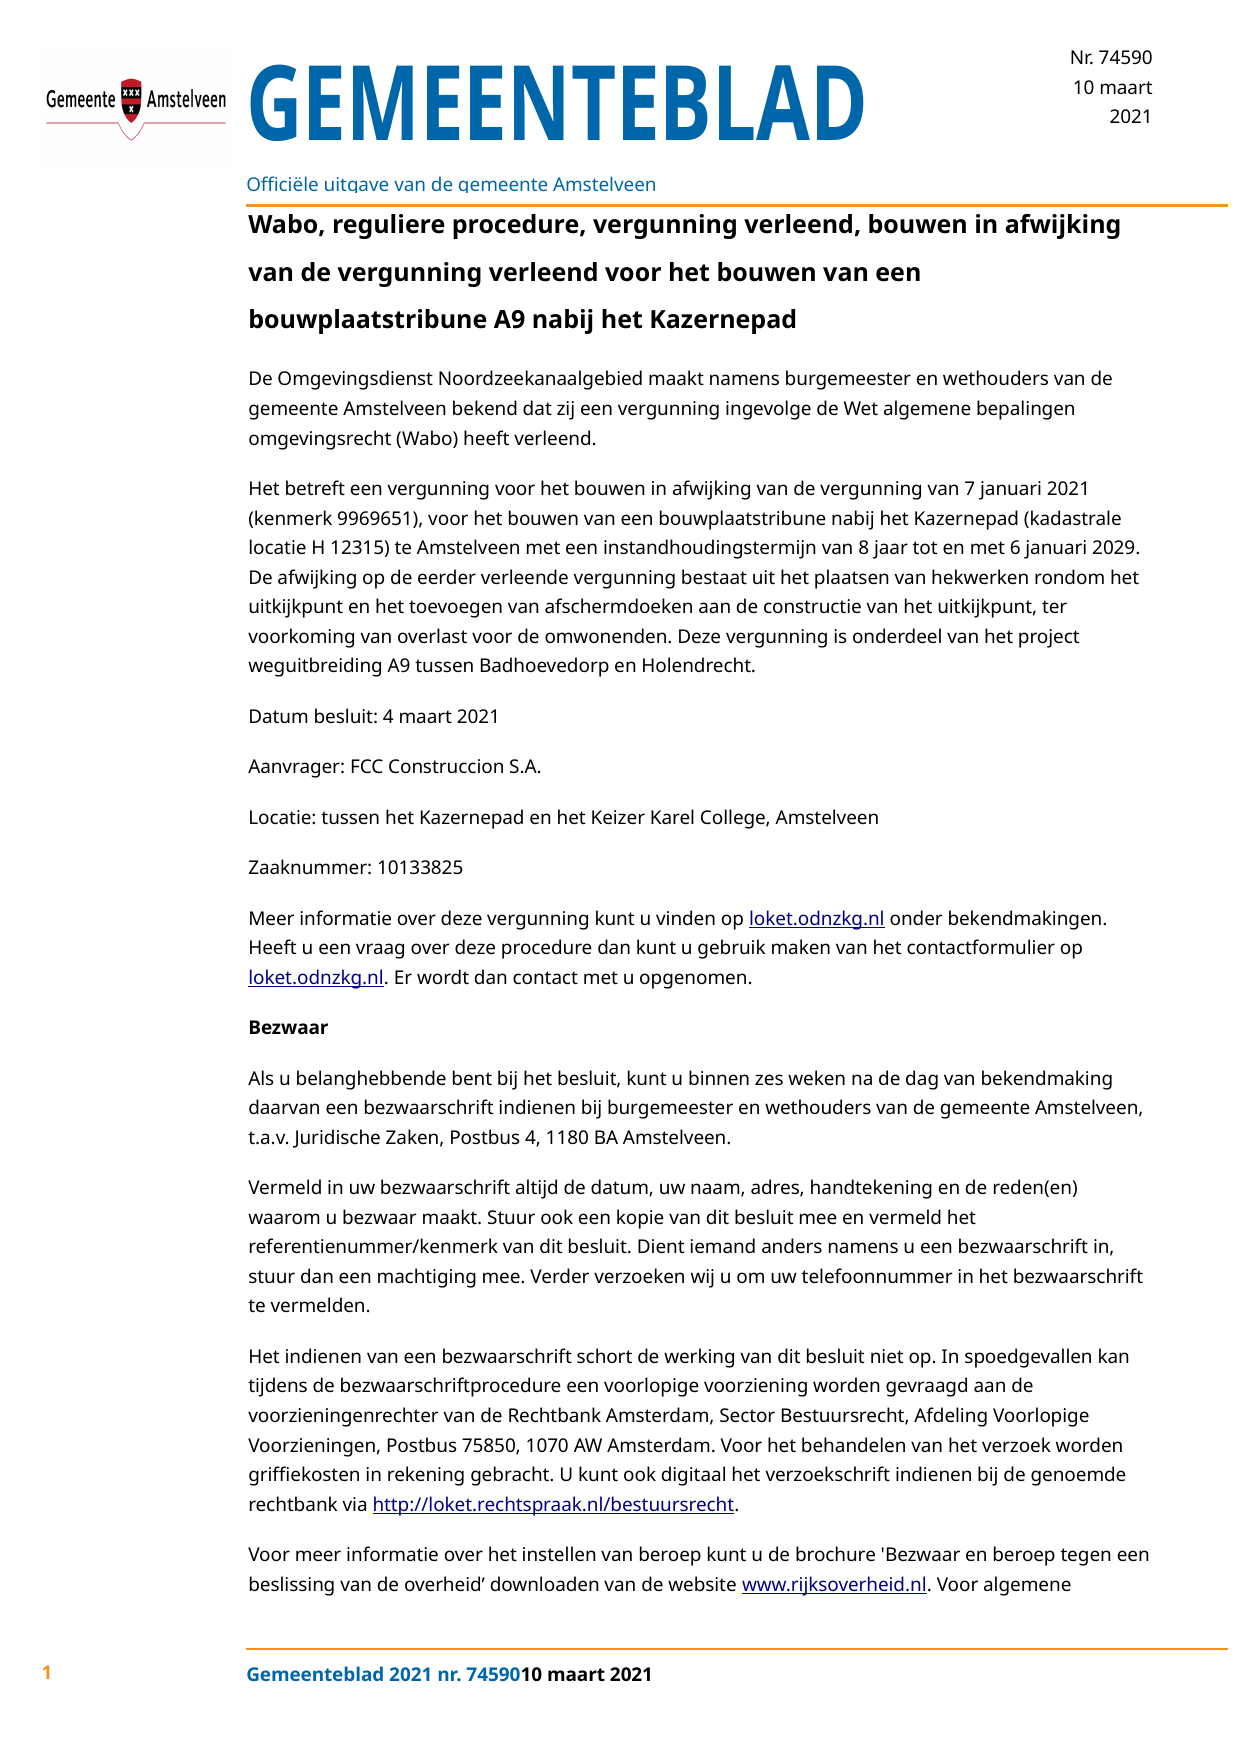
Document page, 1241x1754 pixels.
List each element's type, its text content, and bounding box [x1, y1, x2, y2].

text Meer informatie over deze vergunning kunt u vinden op loket.odnzkg.nl onder bekendmakingen. Heeft u een vraag over deze procedure dan kunt u gebruik maken van het contactformulier op loket.odnzkg.nl. Er wordt dan contact met u opgenomen. [248, 905, 1152, 989]
text Voor meer informatie over het instellen van beroep kunt u de brochure 'Bezwaar en beroep tegen een beslissing van de overheid’ downloaden van de website www.rijksoverheid.nl. Voor algemene [248, 1541, 1152, 1597]
text Wabo, reguliere procedure, vergunning verleend, bouwen in afwijking van de vergunning verleend voor het bouwen van een bouwplaatstribune A9 nabij het Kazernepad [248, 207, 1152, 336]
text Het betreft een vergunning voor het bouwen in afwijking van de vergunning van 7 januari 2021 (kenmerk 9969651), voor het bouwen van een bouwplaatstribune nabij het Kazernepad (kadastrale locatie H 12315) te Amstelveen met een instandhoudingstermijn van 8 jaar tot en met 6 januari 2029. De afwijking op de eerder verleende vergunning bestaat uit het plaatsen van hekwerken rondom het uitkijkpunt en het toevoegen van afschermdoeken aan de constructie van het uitkijkpunt, ter voorkoming van overlast voor de omwonenden. Deze vergunning is onderdeel van het project weguitbreiding A9 tussen Badhoevedorp en Holendrecht. [248, 475, 1152, 678]
text Zaaknummer: 10133825 [248, 854, 1152, 880]
text Als u belanghebbende bent bij het besluit, kunt u binnen zes weken na de dag van bekendmaking daarvan een bezwaarschrift indienen bij burgemeester en wethouders van de gemeente Amstelveen, t.a.v. Juridische Zaken, Postbus 4, 1180 BA Amstelveen. [248, 1065, 1152, 1149]
text De Omgevingsdienst Noordzeekanaalgebied maakt namens burgemeester en wethouders van de gemeente Amstelveen bekend dat zij een vergunning ingevolge de Wet algemene bepalingen omgevingsrecht (Wabo) heeft verleend. [248, 366, 1152, 450]
text Aanvrager: FCC Construccion S.A. [248, 753, 1152, 779]
picture [41, 47, 231, 172]
text Bezwaar [248, 1014, 1152, 1040]
text Het indienen van een bezwaarschrift schort de werking van dit besluit niet op. In spoedgevallen kan tijdens de bezwaarschriftprocedure een voorlopige voorziening worden gevraagd aan de voorzieningenrechter van de Rechtbank Amsterdam, Sector Bestuursrecht, Afdeling Voorlopige Voorzieningen, Postbus 75850, 1070 AW Amsterdam. Voor het behandelen van het verzoek worden griffiekosten in rekening gebracht. U kunt ook digitaal het verzoekschrift indienen bij de genoemde rechtbank via http://loket.rechtspraak.nl/bestuursrecht. [248, 1343, 1152, 1517]
text Locatie: tussen het Kazernepad en het Keizer Karel College, Amstelveen [248, 804, 1152, 829]
text Datum besluit: 4 maart 2021 [248, 703, 1152, 729]
text Vermeld in uw bezwaarschrift altijd de datum, uw naam, adres, handtekening en de reden(en) waarom u bezwaar maakt. Stuur ook een kopie van dit besluit mee en vermeld het referentienummer/kenmerk van dit besluit. Dient iemand anders namens u een bezwaarschrift in, stuur dan een machtiging mee. Verder verzoeken wij u om uw telefoonnummer in het bezwaarschrift te vermelden. [248, 1174, 1152, 1318]
